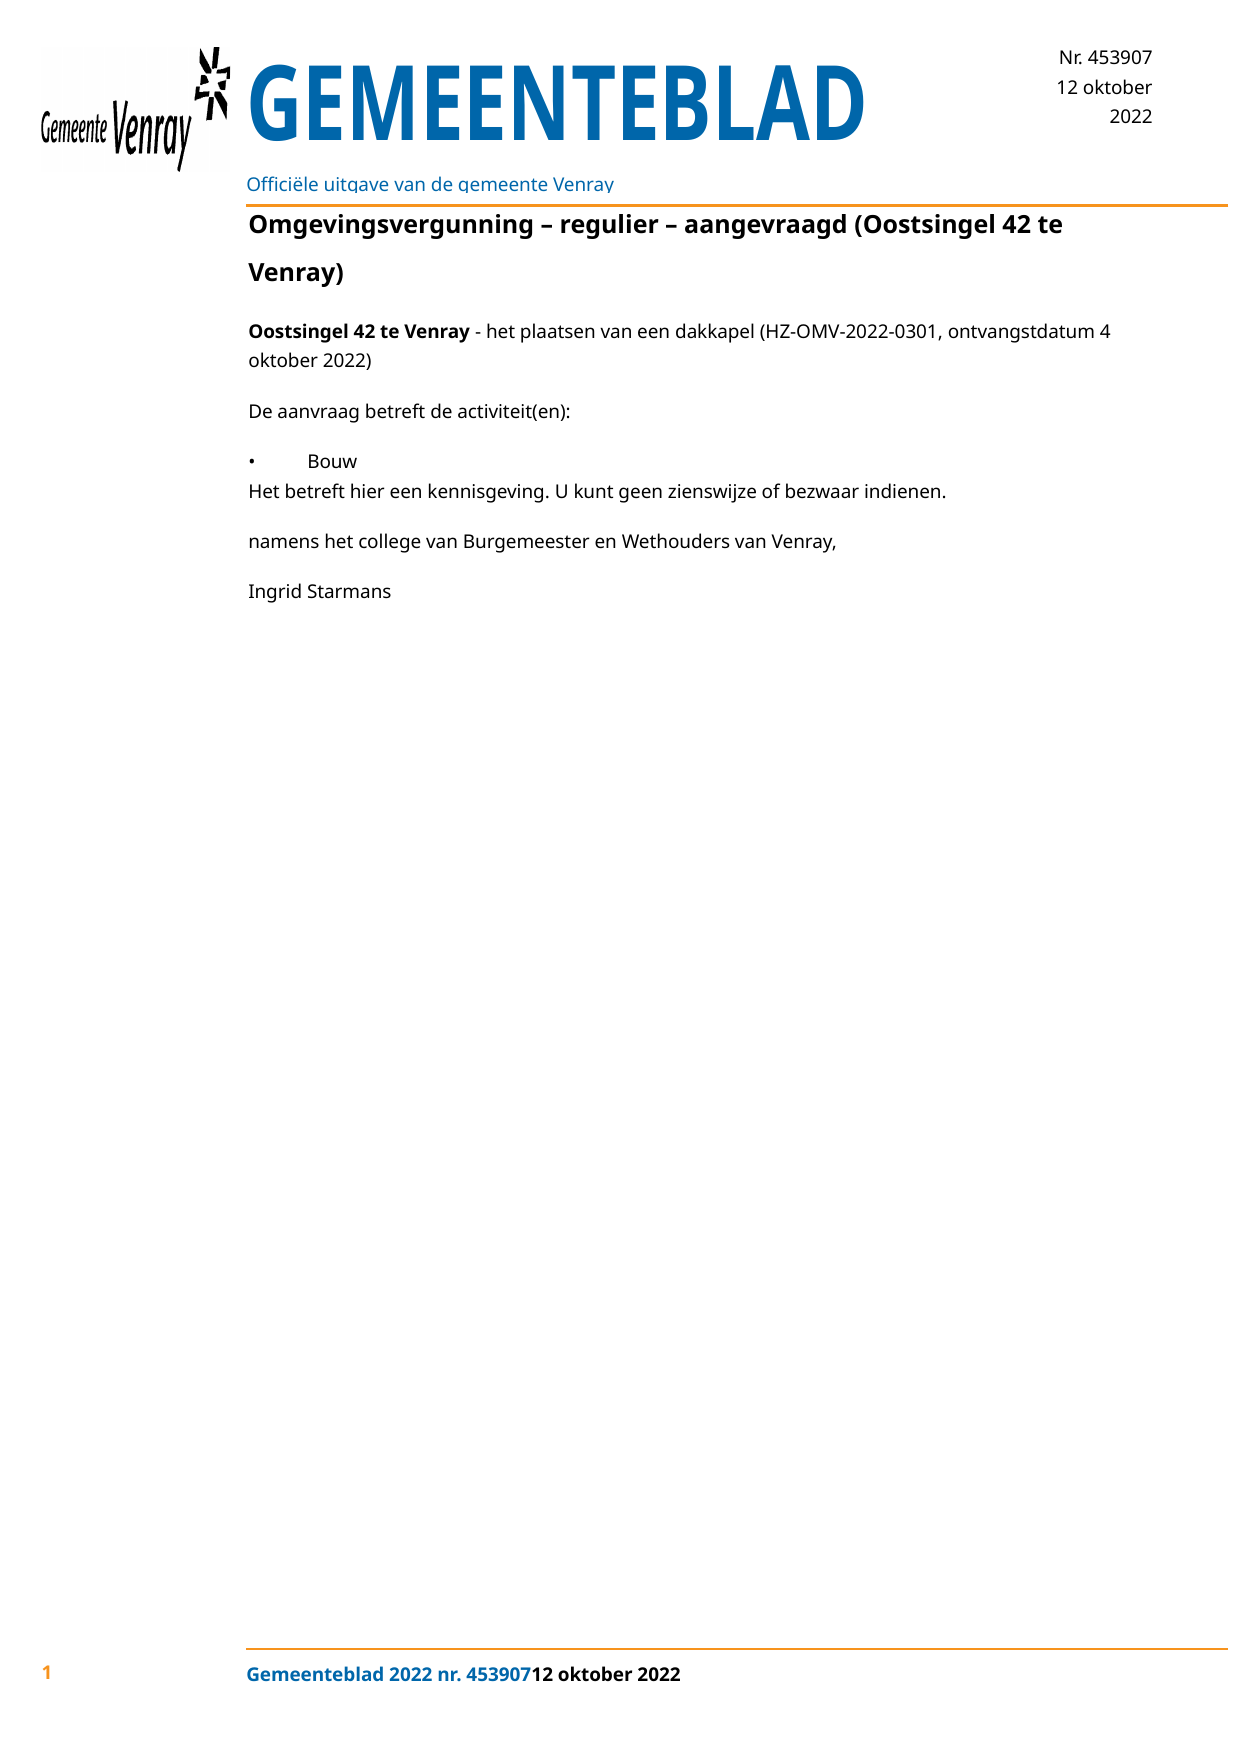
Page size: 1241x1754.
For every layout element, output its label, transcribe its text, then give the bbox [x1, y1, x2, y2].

text namens het college van Burgemeester en Wethouders van Venray, [248, 528, 1152, 554]
text Oostsingel 42 te Venray - het plaatsen van een dakkapel (HZ-OMV-2022-0301, ontvangstdatum 4 oktober 2022) [248, 318, 1152, 373]
text Omgevingsvergunning – regulier – aangevraagd (Oostsingel 42 te Venray) [248, 207, 1152, 288]
text De aanvraag betreft de activiteit(en): [248, 398, 1152, 424]
picture [41, 47, 231, 172]
text Ingrid Starmans [248, 579, 1152, 604]
list Bouw [248, 448, 1152, 474]
text Het betreft hier een kennisgeving. U kunt geen zienswijze of bezwaar indienen. [248, 478, 1152, 504]
